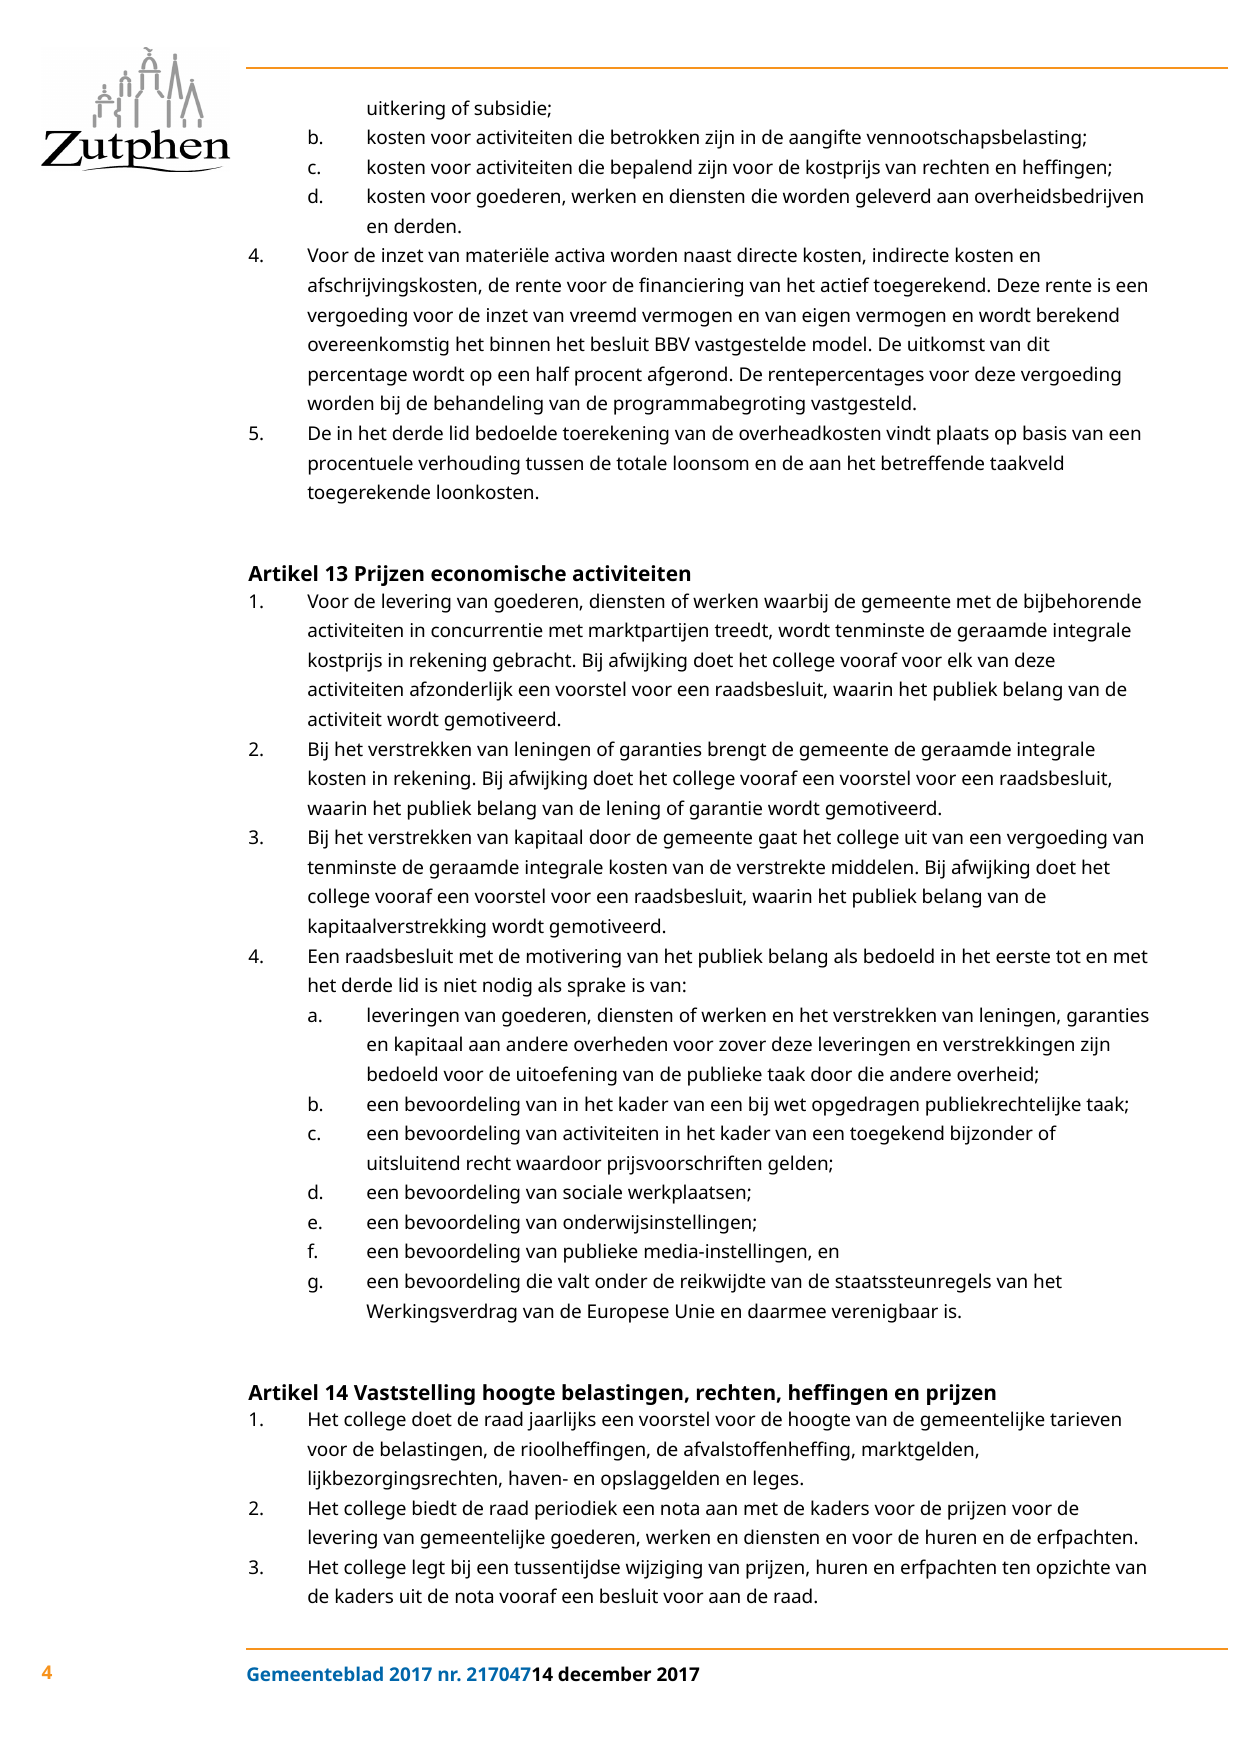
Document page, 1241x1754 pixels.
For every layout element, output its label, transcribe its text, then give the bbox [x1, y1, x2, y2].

list Het college doet de raad jaarlijks een voorstel voor de hoogte van de gemeentelijke tarieven voor de belastingen, de rioolheffingen, de afvalstoffenheffing, marktgelden, lijkbezorgingsrechten, haven- en opslaggelden en leges. [248, 1406, 1152, 1491]
list leveringen van goederen, diensten of werken en het verstrekken van leningen, garanties en kapitaal aan andere overheden voor zover deze leveringen en verstrekkingen zijn bedoeld voor de uitoefening van de publieke taak door die andere overheid; [307, 1002, 1152, 1087]
list een bevoordeling van publieke media-instellingen, en [307, 1239, 1152, 1264]
list kosten voor goederen, werken en diensten die worden geleverd aan overheidsbedrijven en derden. [307, 183, 1152, 239]
picture [41, 47, 231, 172]
list een bevoordeling die valt onder de reikwijdte van de staatssteunregels van het Werkingsverdrag van de Europese Unie en daarmee verenigbaar is. [307, 1268, 1152, 1323]
list kosten voor activiteiten die bepalend zijn voor de kostprijs van rechten en heffingen; [307, 154, 1152, 180]
list uitkering of subsidie; [307, 95, 1152, 121]
text Artikel 13 Prijzen economische activiteiten [248, 559, 1152, 588]
list Bij het verstrekken van kapitaal door de gemeente gaat het college uit van een vergoeding van tenminste de geraamde integrale kosten van de verstrekte middelen. Bij afwijking doet het college vooraf een voorstel voor een raadsbesluit, waarin het publiek belang van de kapitaalverstrekking wordt gemotiveerd. [248, 824, 1152, 939]
list Voor de inzet van materiële activa worden naast directe kosten, indirecte kosten en afschrijvingskosten, de rente voor de financiering van het actief toegerekend. Deze rente is een vergoeding voor de inzet van vreemd vermogen en van eigen vermogen en wordt berekend overeenkomstig het binnen het besluit BBV vastgestelde model. De uitkomst van dit percentage wordt op een half procent afgerond. De rentepercentages voor deze vergoeding worden bij de behandeling van de programmabegroting vastgesteld. [248, 243, 1152, 416]
list kosten voor activiteiten die betrokken zijn in de aangifte vennootschapsbelasting; [307, 124, 1152, 150]
list Een raadsbesluit met de motivering van het publiek belang als bedoeld in het eerste tot en met het derde lid is niet nodig als sprake is van: [248, 943, 1152, 998]
list Het college biedt de raad periodiek een nota aan met de kaders voor de prijzen voor de levering van gemeentelijke goederen, werken en diensten en voor de huren en de erfpachten. [248, 1495, 1152, 1550]
list een bevoordeling van onderwijsinstellingen; [307, 1209, 1152, 1235]
list De in het derde lid bedoelde toerekening van de overheadkosten vindt plaats op basis van een procentuele verhouding tussen de totale loonsom en de aan het betreffende taakveld toegerekende loonkosten. [248, 420, 1152, 505]
list een bevoordeling van activiteiten in het kader van een toegekend bijzonder of uitsluitend recht waardoor prijsvoorschriften gelden; [307, 1120, 1152, 1176]
list Bij het verstrekken van leningen of garanties brengt de gemeente de geraamde integrale kosten in rekening. Bij afwijking doet het college vooraf een voorstel voor een raadsbesluit, waarin het publiek belang van de lening of garantie wordt gemotiveerd. [248, 736, 1152, 821]
text Artikel 14 Vaststelling hoogte belastingen, rechten, heffingen en prijzen [248, 1378, 1152, 1406]
list Voor de levering van goederen, diensten of werken waarbij de gemeente met de bijbehorende activiteiten in concurrentie met marktpartijen treedt, wordt tenminste de geraamde integrale kostprijs in rekening gebracht. Bij afwijking doet het college vooraf voor elk van deze activiteiten afzonderlijk een voorstel voor een raadsbesluit, waarin het publiek belang van de activiteit wordt gemotiveerd. [248, 588, 1152, 732]
list een bevoordeling van sociale werkplaatsen; [307, 1179, 1152, 1205]
list Het college legt bij een tussentijdse wijziging van prijzen, huren en erfpachten ten opzichte van de kaders uit de nota vooraf een besluit voor aan de raad. [248, 1554, 1152, 1609]
list een bevoordeling van in het kader van een bij wet opgedragen publiekrechtelijke taak; [307, 1091, 1152, 1116]
